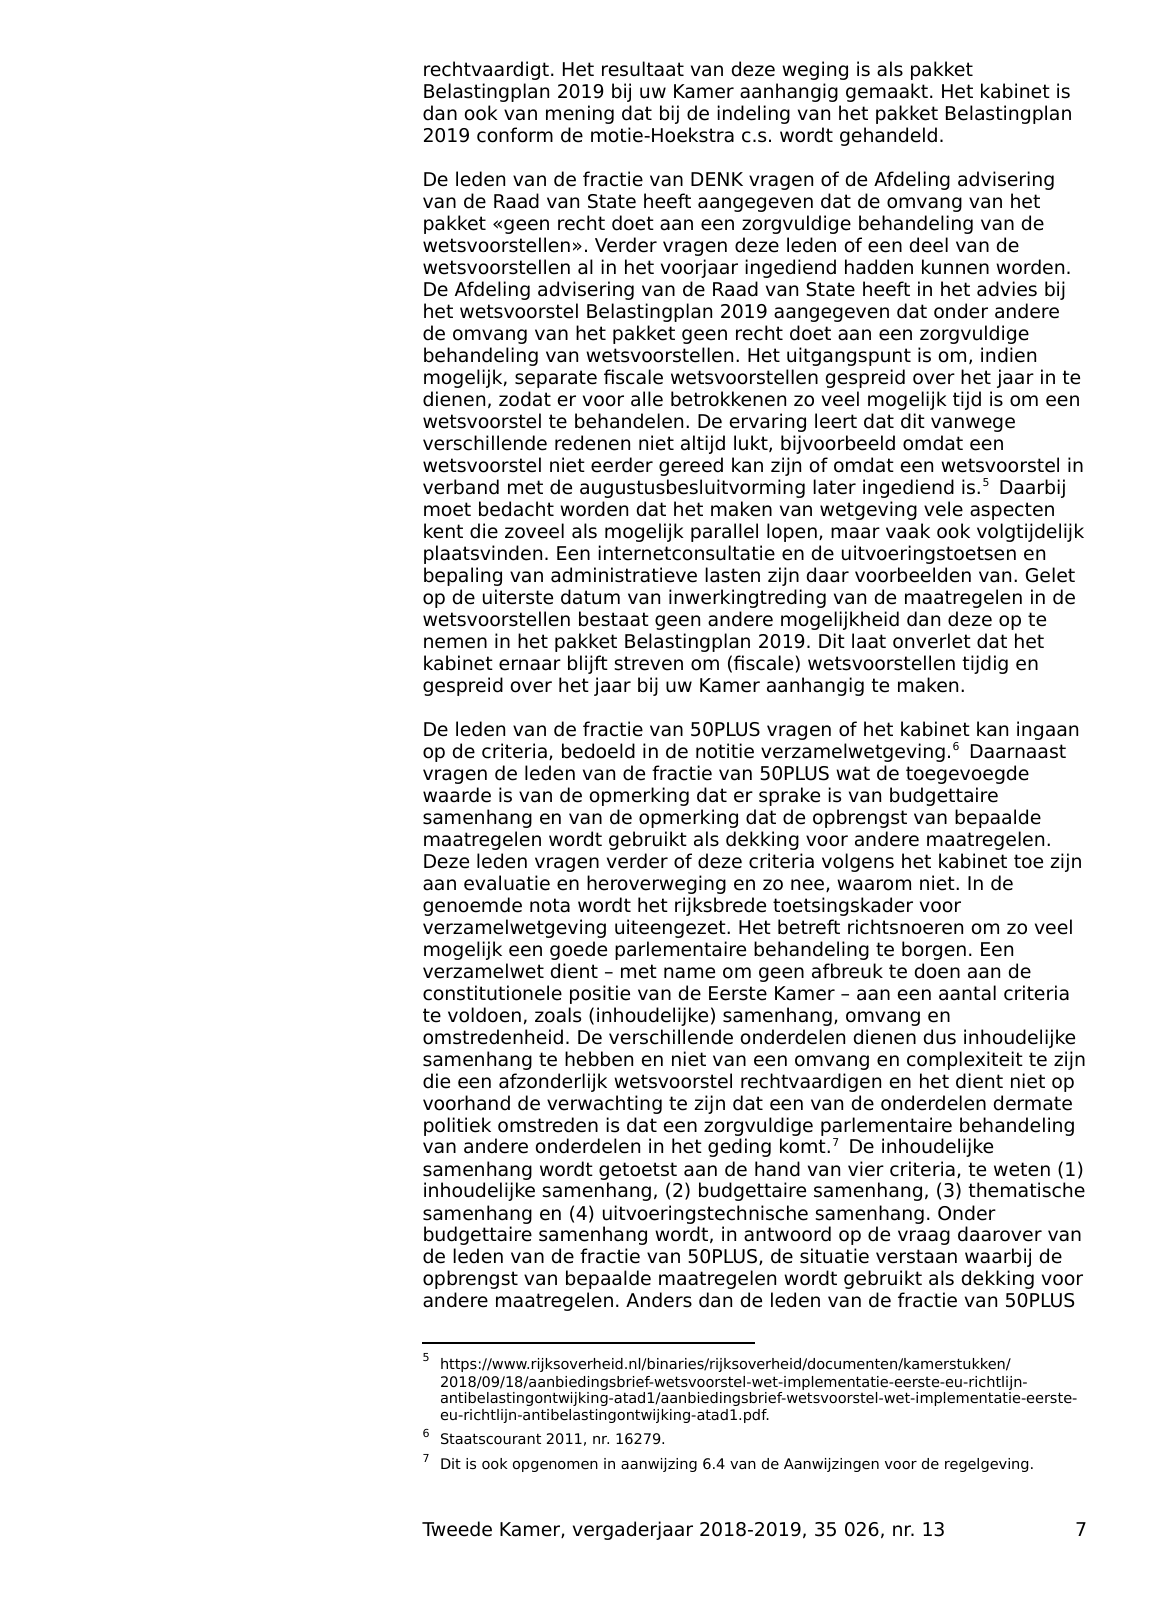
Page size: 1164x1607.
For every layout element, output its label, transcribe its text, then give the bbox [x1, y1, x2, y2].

text Dit is ook opgenomen in aanwijzing 6.4 van de Aanwijzingen voor de regelgeving. [422, 1452, 1087, 1474]
text Staatscourant 2011, nr. 16279. [422, 1427, 1087, 1449]
text De leden van de fractie van 50PLUS vragen of het kabinet kan ingaan op de criteria, bedoeld in de notitie verzamelwetgeving. Daarnaast vragen de leden van de fractie van 50PLUS wat de toegevoegde waarde is van de opmerking dat er sprake is van budgettaire samenhang en van de opmerking dat de opbrengst van bepaalde maatregelen wordt gebruikt als dekking voor andere maatregelen. Deze leden vragen verder of deze criteria volgens het kabinet toe zijn aan evaluatie en heroverweging en zo nee, waarom niet. In de genoemde nota wordt het rijksbrede toetsingskader voor verzamelwetgeving uiteengezet. Het betreft richtsnoeren om zo veel mogelijk een goede parlementaire behandeling te borgen. Een verzamelwet dient – met name om geen afbreuk te doen aan de constitutionele positie van de Eerste Kamer – aan een aantal criteria te voldoen, zoals (inhoudelijke) samenhang, omvang en omstredenheid. De verschillende onderdelen dienen dus inhoudelijke samenhang te hebben en niet van een omvang en complexiteit te zijn die een afzonderlijk wetsvoorstel rechtvaardigen en het dient niet op voorhand de verwachting te zijn dat een van de onderdelen dermate politiek omstreden is dat een zorgvuldige parlementaire behandeling van andere onderdelen in het geding komt. De inhoudelijke samenhang wordt getoetst aan de hand van vier criteria, te weten (1) inhoudelijke samenhang, (2) budgettaire samenhang, (3) thematische samenhang en (4) uitvoeringstechnische samenhang. Onder budgettaire samenhang wordt, in antwoord op de vraag daarover van de leden van de fractie van 50PLUS, de situatie verstaan waarbij de opbrengst van bepaalde maatregelen wordt gebruikt als dekking voor andere maatregelen. Anders dan de leden van de fractie van 50PLUS [422, 719, 1087, 1312]
text https://www.rijksoverheid.nl/binaries/rijksoverheid/documenten/kamerstukken/2018/09/18/aanbiedingsbrief-wetsvoorstel-wet-implementatie-eerste-eu-richtlijn-antibelastingontwijking-atad1/aanbiedingsbrief-wetsvoorstel-wet-implementatie-eerste-eu-richtlijn-antibelastingontwijking-atad1.pdf. [422, 1352, 1087, 1424]
text De leden van de fractie van DENK vragen of de Afdeling advisering van de Raad van State heeft aangegeven dat de omvang van het pakket «geen recht doet aan een zorgvuldige behandeling van de wetsvoorstellen». Verder vragen deze leden of een deel van de wetsvoorstellen al in het voorjaar ingediend hadden kunnen worden. De Afdeling advisering van de Raad van State heeft in het advies bij het wetsvoorstel Belastingplan 2019 aangegeven dat onder andere de omvang van het pakket geen recht doet aan een zorgvuldige behandeling van wetsvoorstellen. Het uitgangspunt is om, indien mogelijk, separate fiscale wetsvoorstellen gespreid over het jaar in te dienen, zodat er voor alle betrokkenen zo veel mogelijk tijd is om een wetsvoorstel te behandelen. De ervaring leert dat dit vanwege verschillende redenen niet altijd lukt, bijvoorbeeld omdat een wetsvoorstel niet eerder gereed kan zijn of omdat een wetsvoorstel in verband met de augustusbesluitvorming later ingediend is. Daarbij moet bedacht worden dat het maken van wetgeving vele aspecten kent die zoveel als mogelijk parallel lopen, maar vaak ook volgtijdelijk plaatsvinden. Een internetconsultatie en de uitvoeringstoetsen en bepaling van administratieve lasten zijn daar voorbeelden van. Gelet op de uiterste datum van inwerkingtreding van de maatregelen in de wetsvoorstellen bestaat geen andere mogelijkheid dan deze op te nemen in het pakket Belastingplan 2019. Dit laat onverlet dat het kabinet ernaar blijft streven om (fiscale) wetsvoorstellen tijdig en gespreid over het jaar bij uw Kamer aanhangig te maken. [422, 169, 1087, 697]
text rechtvaardigt. Het resultaat van deze weging is als pakket Belastingplan 2019 bij uw Kamer aanhangig gemaakt. Het kabinet is dan ook van mening dat bij de indeling van het pakket Belastingplan 2019 conform de motie-Hoekstra c.s. wordt gehandeld. [422, 59, 1087, 147]
